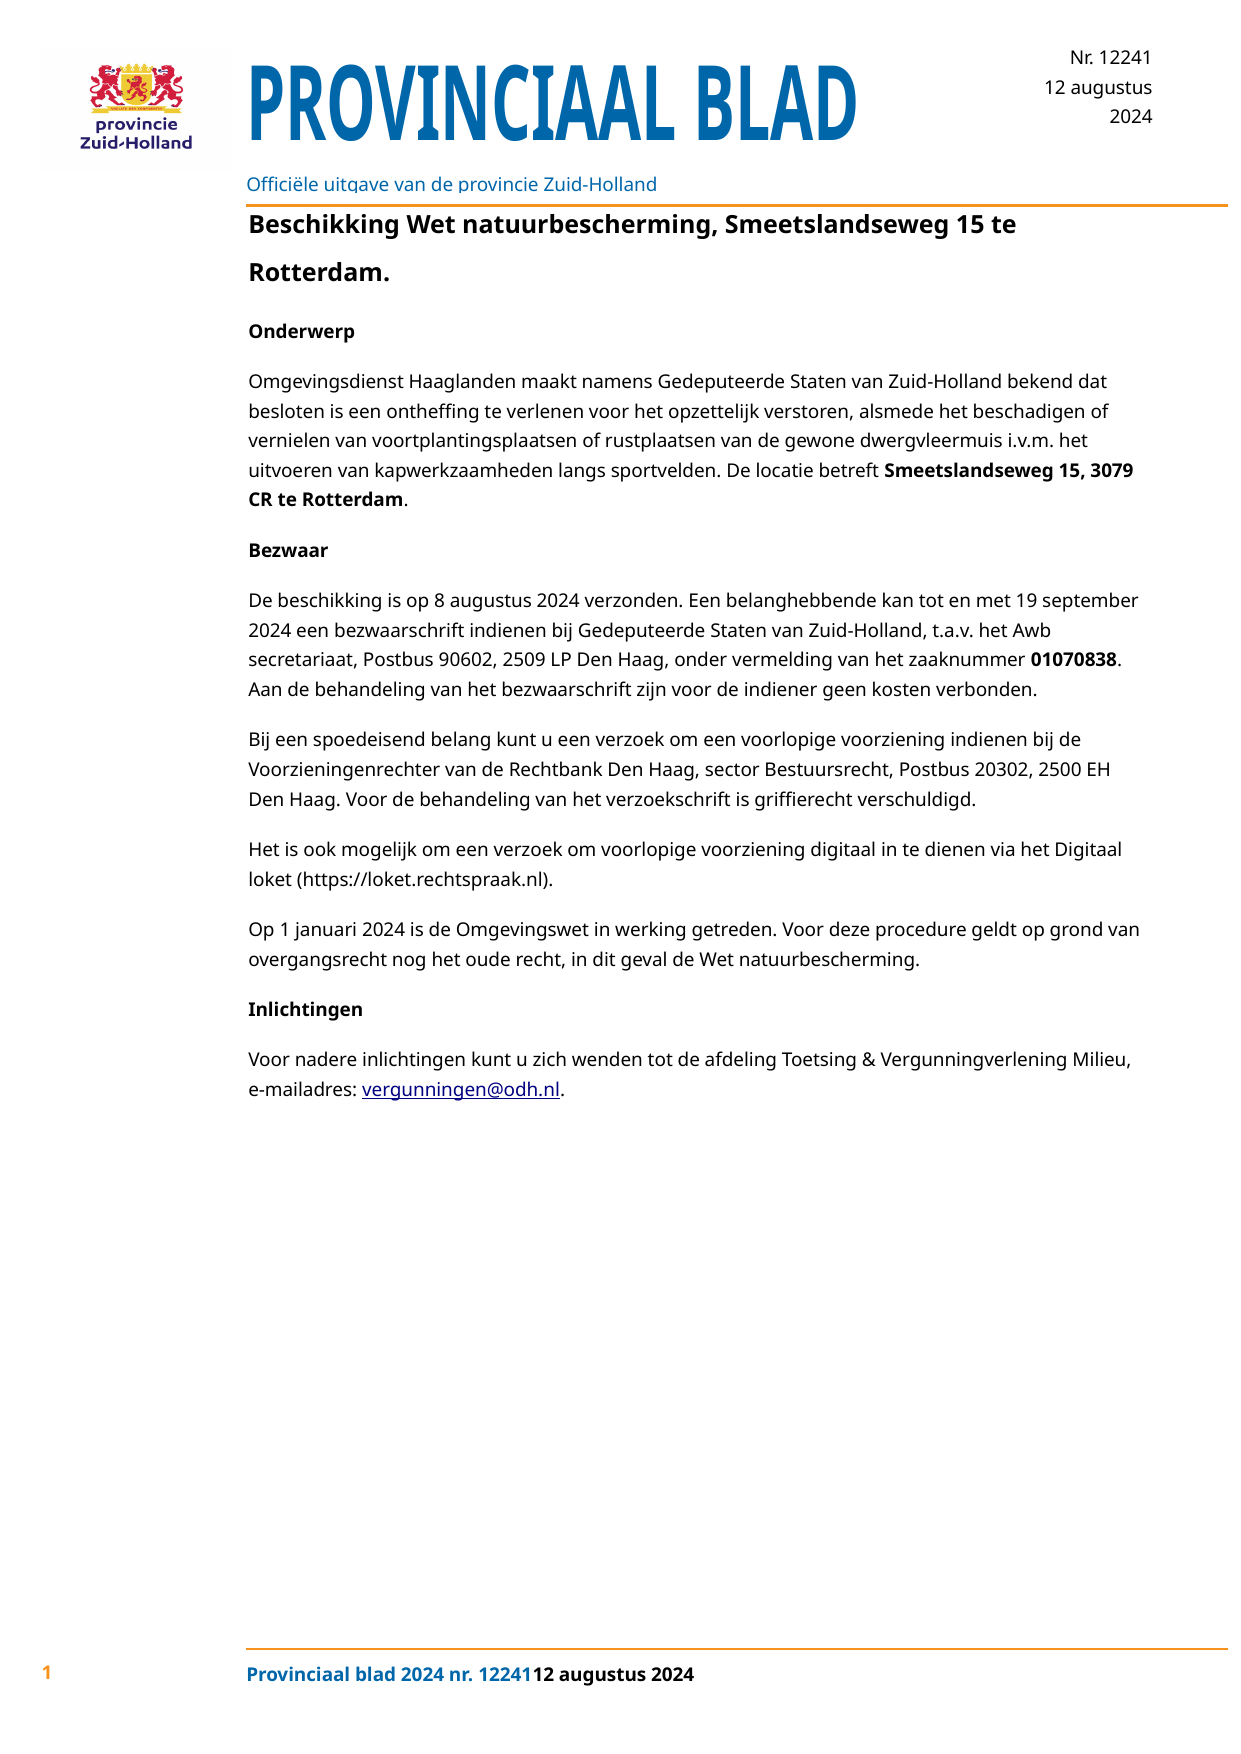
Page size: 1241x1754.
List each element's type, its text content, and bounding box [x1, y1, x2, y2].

text Omgevingsdienst Haaglanden maakt namens Gedeputeerde Staten van Zuid-Holland bekend dat besloten is een ontheffing te verlenen voor het opzettelijk verstoren, alsmede het beschadigen of vernielen van voortplantingsplaatsen of rustplaatsen van de gewone dwergvleermuis i.v.m. het uitvoeren van kapwerkzaamheden langs sportvelden. De locatie betreft Smeetslandseweg 15, 3079 CR te Rotterdam. [248, 368, 1152, 512]
text Bezwaar [248, 537, 1152, 563]
text Beschikking Wet natuurbescherming, Smeetslandseweg 15 te Rotterdam. [248, 207, 1152, 288]
text Het is ook mogelijk om een verzoek om voorlopige voorziening digitaal in te dienen via het Digitaal loket (https://loket.rechtspraak.nl). [248, 836, 1152, 892]
text Inlichtingen [248, 996, 1152, 1022]
text Onderwerp [248, 318, 1152, 344]
picture [41, 47, 231, 172]
text Voor nadere inlichtingen kunt u zich wenden tot de afdeling Toetsing & Vergunningverlening Milieu, e-mailadres: vergunningen@odh.nl. [248, 1047, 1152, 1102]
text Bij een spoedeisend belang kunt u een verzoek om een voorlopige voorziening indienen bij de Voorzieningenrechter van de Rechtbank Den Haag, sector Bestuursrecht, Postbus 20302, 2500 EH Den Haag. Voor de behandeling van het verzoekschrift is griffierecht verschuldigd. [248, 727, 1152, 812]
text De beschikking is op 8 augustus 2024 verzonden. Een belanghebbende kan tot en met 19 september 2024 een bezwaarschrift indienen bij Gedeputeerde Staten van Zuid-Holland, t.a.v. het Awb secretariaat, Postbus 90602, 2509 LP Den Haag, onder vermelding van het zaaknummer 01070838. Aan de behandeling van het bezwaarschrift zijn voor de indiener geen kosten verbonden. [248, 587, 1152, 702]
text Op 1 januari 2024 is de Omgevingswet in werking getreden. Voor deze procedure geldt op grond van overgangsrecht nog het oude recht, in dit geval de Wet natuurbescherming. [248, 916, 1152, 972]
